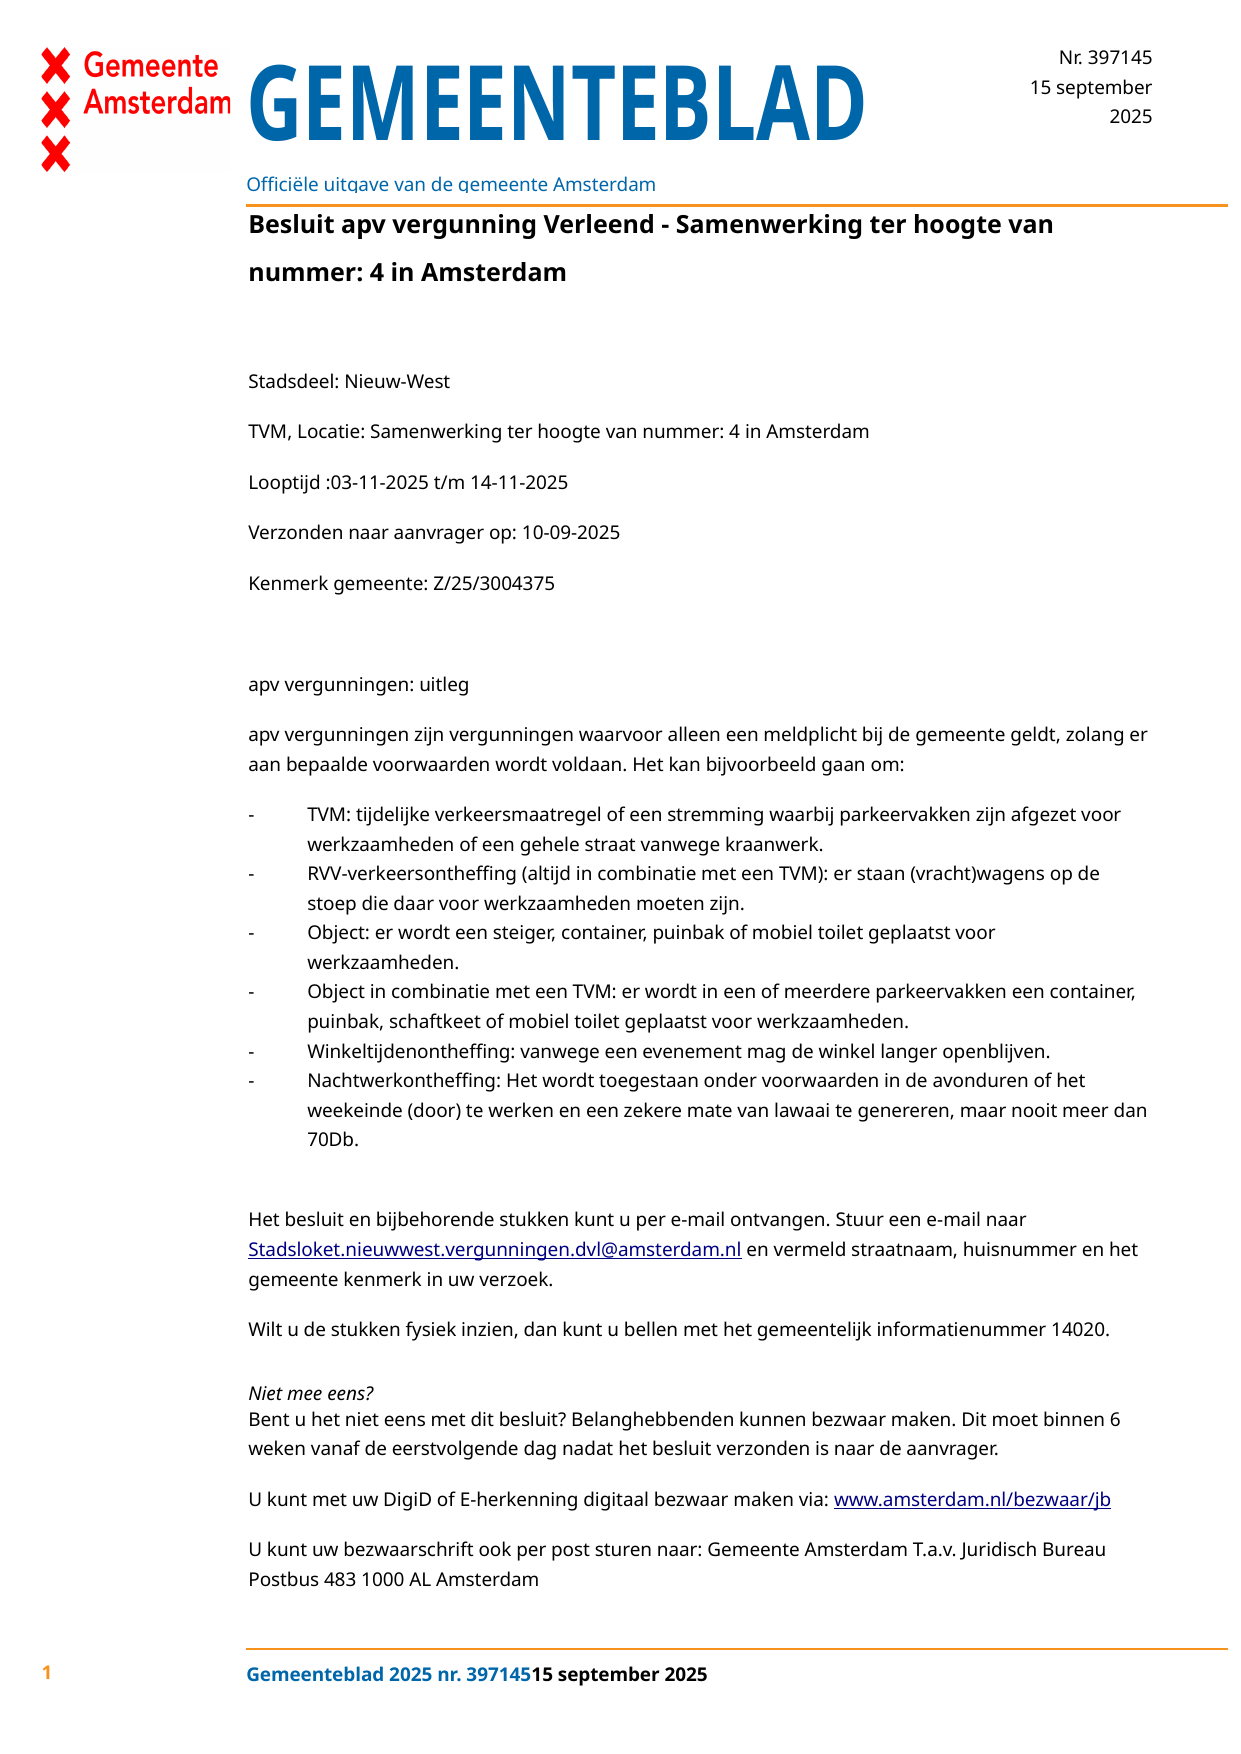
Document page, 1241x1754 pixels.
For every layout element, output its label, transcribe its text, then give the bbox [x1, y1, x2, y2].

list Object in combinatie met een TVM: er wordt in een of meerdere parkeervakken een container, puinbak, schaftkeet of mobiel toilet geplaatst voor werkzaamheden. [248, 979, 1152, 1034]
list RVV-verkeersontheffing (altijd in combinatie met een TVM): er staan (vracht)wagens op de stoep die daar voor werkzaamheden moeten zijn. [248, 860, 1152, 916]
text Besluit apv vergunning Verleend - Samenwerking ter hoogte van nummer: 4 in Amsterdam [248, 207, 1152, 288]
picture [41, 47, 231, 172]
text Bent u het niet eens met dit besluit? Belanghebbenden kunnen bezwaar maken. Dit moet binnen 6 weken vanaf de eerstvolgende dag nadat het besluit verzonden is naar de aanvrager. [248, 1406, 1152, 1461]
list Winkeltijdenontheffing: vanwege een evenement mag de winkel langer openblijven. [248, 1038, 1152, 1064]
text Wilt u de stukken fysiek inzien, dan kunt u bellen met het gemeentelijk informatienummer 14020. [248, 1316, 1152, 1342]
list TVM: tijdelijke verkeersmaatregel of een stremming waarbij parkeervakken zijn afgezet voor werkzaamheden of een gehele straat vanwege kraanwerk. [248, 801, 1152, 857]
list Nachtwerkontheffing: Het wordt toegestaan onder voorwaarden in de avonduren of het weekeinde (door) te werken en een zekere mate van lawaai te genereren, maar nooit meer dan 70Db. [248, 1067, 1152, 1152]
text U kunt uw bezwaarschrift ook per post sturen naar: Gemeente Amsterdam T.a.v. Juridisch Bureau Postbus 483 1000 AL Amsterdam [248, 1536, 1152, 1592]
text TVM, Locatie: Samenwerking ter hoogte van nummer: 4 in Amsterdam [248, 419, 1152, 444]
text Stadsdeel: Nieuw-West [248, 368, 1152, 394]
text Verzonden naar aanvrager op: 10-09-2025 [248, 519, 1152, 545]
text apv vergunningen zijn vergunningen waarvoor alleen een meldplicht bij de gemeente geldt, zolang er aan bepaalde voorwaarden wordt voldaan. Het kan bijvoorbeeld gaan om: [248, 721, 1152, 777]
text Het besluit en bijbehorende stukken kunt u per e-mail ontvangen. Stuur een e-mail naar Stadsloket.nieuwwest.vergunningen.dvl@amsterdam.nl en vermeld straatnaam, huisnummer en het gemeente kenmerk in uw verzoek. [248, 1207, 1152, 1292]
text apv vergunningen: uitleg [248, 671, 1152, 697]
text Kenmerk gemeente: Z/25/3004375 [248, 570, 1152, 596]
list Object: er wordt een steiger, container, puinbak of mobiel toilet geplaatst voor werkzaamheden. [248, 919, 1152, 975]
text Niet mee eens? [248, 1380, 1152, 1406]
text Looptijd :03-11-2025 t/m 14-11-2025 [248, 469, 1152, 495]
text U kunt met uw DigiD of E-herkenning digitaal bezwaar maken via: www.amsterdam.nl/bezwaar/jb [248, 1486, 1152, 1512]
